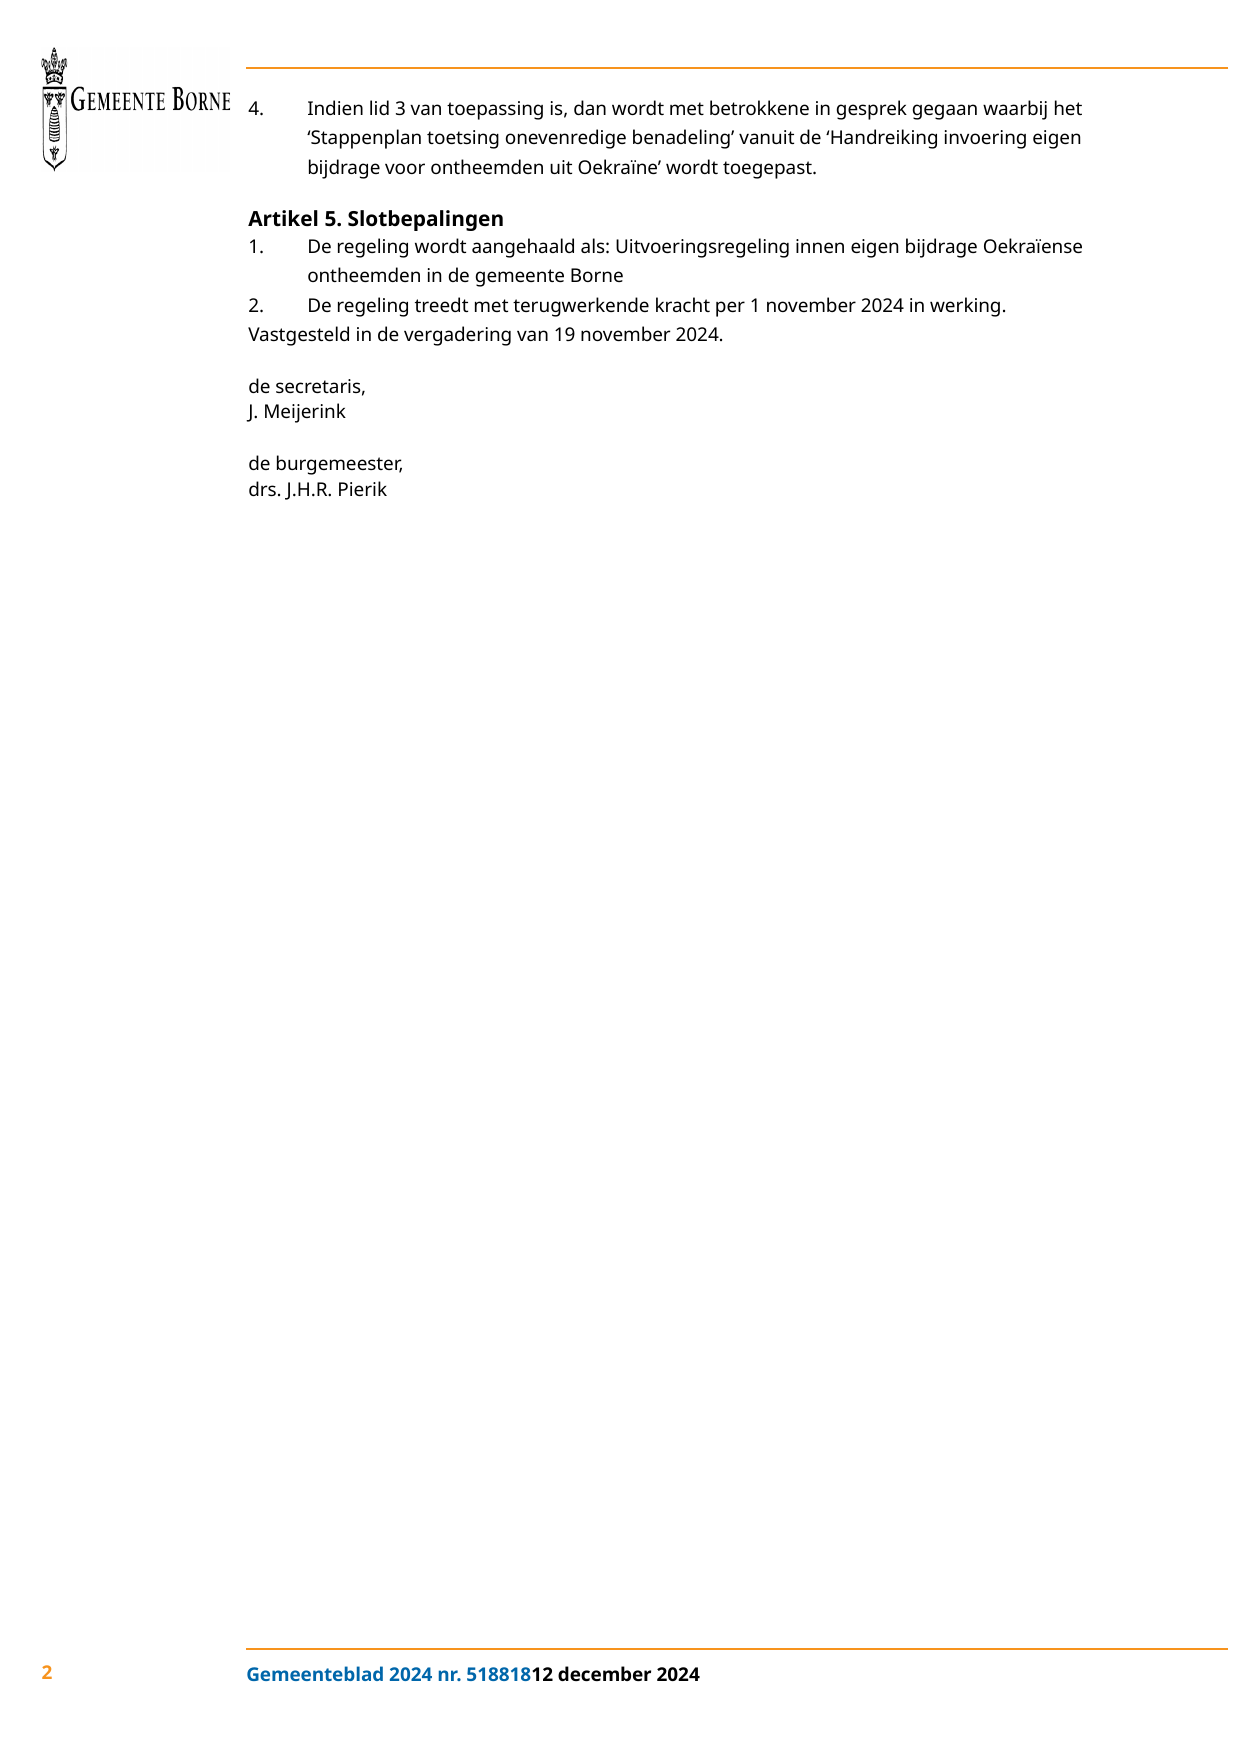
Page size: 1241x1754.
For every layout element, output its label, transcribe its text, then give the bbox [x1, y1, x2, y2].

text de secretaris, [248, 373, 1152, 399]
list Indien lid 3 van toepassing is, dan wordt met betrokkene in gesprek gegaan waarbij het ‘Stappenplan toetsing onevenredige benadeling’ vanuit de ‘Handreiking invoering eigen bijdrage voor ontheemden uit Oekraïne’ wordt toegepast. [248, 95, 1152, 180]
text de burgemeester, [248, 450, 1152, 476]
text drs. J.H.R. Pierik [248, 476, 1152, 502]
text Artikel 5. Slotbepalingen [248, 204, 1152, 233]
list De regeling wordt aangehaald als: Uitvoeringsregeling innen eigen bijdrage Oekraïense ontheemden in de gemeente Borne [248, 233, 1152, 288]
list De regeling treedt met terugwerkende kracht per 1 november 2024 in werking. [248, 292, 1152, 318]
picture [41, 47, 231, 172]
text Vastgesteld in de vergadering van 19 november 2024. [248, 322, 1152, 347]
text J. Meijerink [248, 399, 1152, 424]
